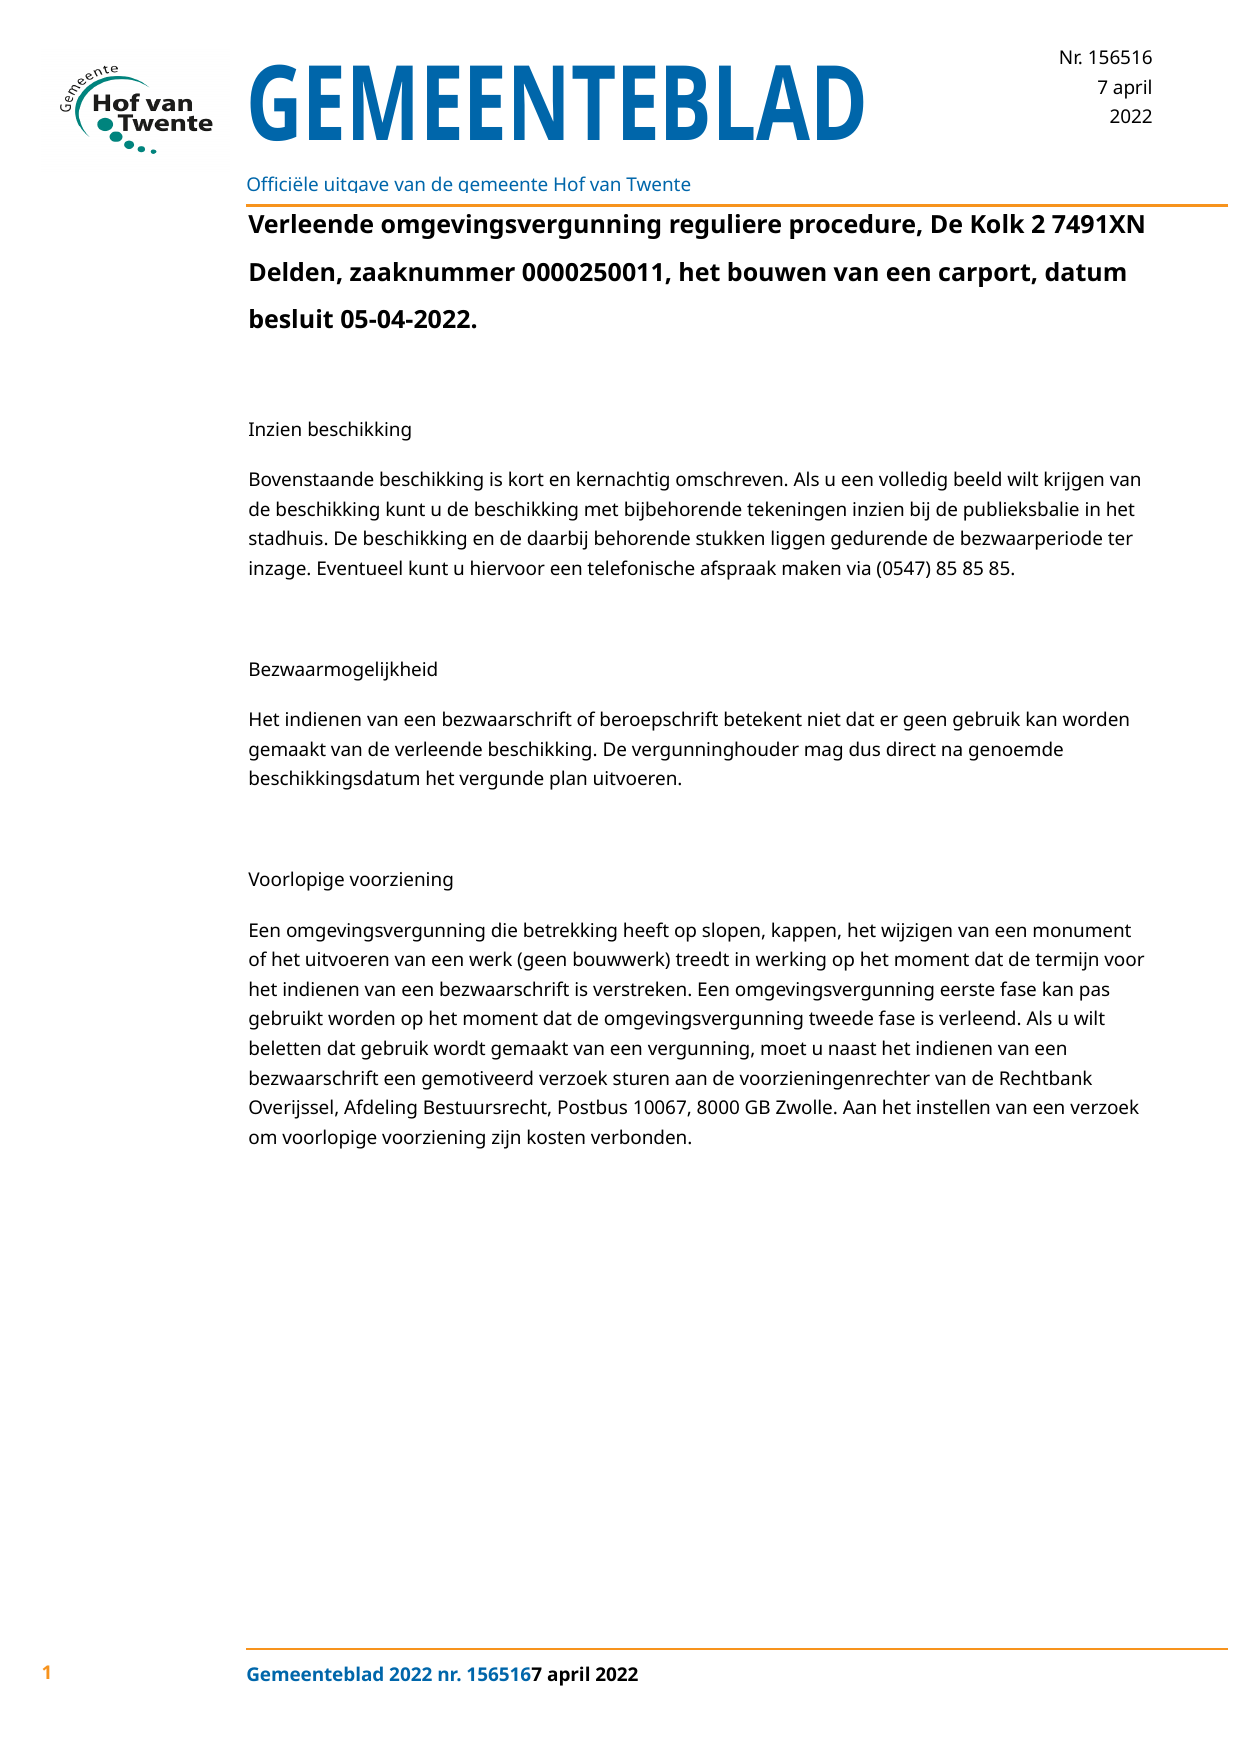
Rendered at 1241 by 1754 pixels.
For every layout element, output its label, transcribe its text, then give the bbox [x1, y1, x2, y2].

text Het indienen van een bezwaarschrift of beroepschrift betekent niet dat er geen gebruik kan worden gemaakt van de verleende beschikking. De vergunninghouder mag dus direct na genoemde beschikkingsdatum het vergunde plan uitvoeren. [248, 706, 1152, 791]
text Bovenstaande beschikking is kort en kernachtig omschreven. Als u een volledig beeld wilt krijgen van de beschikking kunt u de beschikking met bijbehorende tekeningen inzien bij de publieksbalie in het stadhuis. De beschikking en de daarbij behorende stukken liggen gedurende de bezwaarperiode ter inzage. Eventueel kunt u hiervoor een telefonische afspraak maken via (0547) 85 85 85. [248, 466, 1152, 581]
picture [41, 47, 231, 172]
text Bezwaarmogelijkheid [248, 656, 1152, 682]
text Voorlopige voorziening [248, 866, 1152, 892]
text Een omgevingsvergunning die betrekking heeft op slopen, kappen, het wijzigen van een monument of het uitvoeren van een werk (geen bouwwerk) treedt in werking op het moment dat de termijn voor het indienen van een bezwaarschrift is verstreken. Een omgevingsvergunning eerste fase kan pas gebruikt worden op het moment dat de omgevingsvergunning tweede fase is verleend. Als u wilt beletten dat gebruik wordt gemaakt van een vergunning, moet u naast het indienen van een bezwaarschrift een gemotiveerd verzoek sturen aan de voorzieningenrechter van de Rechtbank Overijssel, Afdeling Bestuursrecht, Postbus 10067, 8000 GB Zwolle. Aan het instellen van een verzoek om voorlopige voorziening zijn kosten verbonden. [248, 917, 1152, 1149]
text Verleende omgevingsvergunning reguliere procedure, De Kolk 2 7491XN Delden, zaaknummer 0000250011, het bouwen van een carport, datum besluit 05-04-2022. [248, 207, 1152, 336]
text Inzien beschikking [248, 416, 1152, 442]
